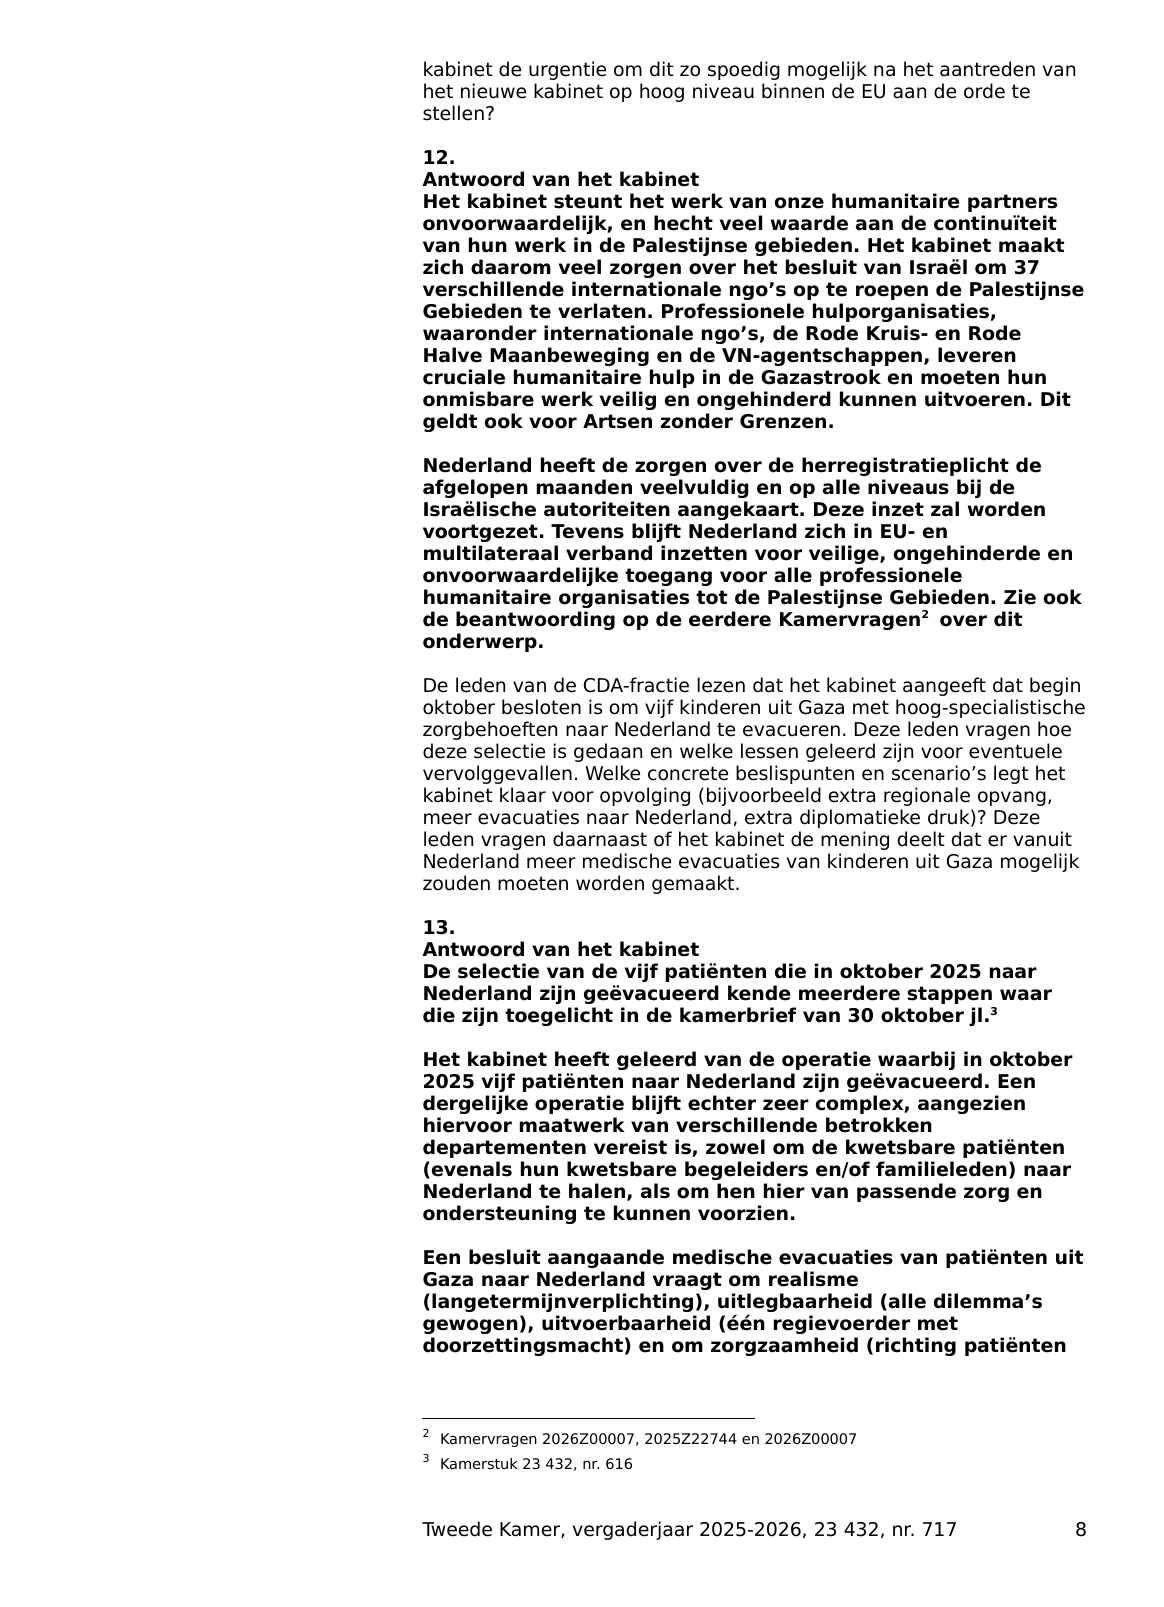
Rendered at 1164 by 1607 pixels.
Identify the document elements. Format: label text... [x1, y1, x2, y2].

text De selectie van de vijf patiënten die in oktober 2025 naar Nederland zijn geëvacueerd kende meerdere stappen waar die zijn toegelicht in de kamerbrief van 30 oktober jl. [422, 961, 1087, 1027]
text Kamervragen 2026Z00007, 2025Z22744 en 2026Z00007 [422, 1427, 1087, 1449]
text 13. [422, 917, 1087, 939]
text 12. [422, 147, 1087, 169]
text Nederland heeft de zorgen over de herregistratieplicht de afgelopen maanden veelvuldig en op alle niveaus bij de Israëlische autoriteiten aangekaart. Deze inzet zal worden voortgezet. Tevens blijft Nederland zich in EU- en multilateraal verband inzetten voor veilige, ongehinderde en onvoorwaardelijke toegang voor alle professionele humanitaire organisaties tot de Palestijnse Gebieden. Zie ook de beantwoording op de eerdere Kamervragen over dit onderwerp. [422, 455, 1087, 653]
text Kamerstuk 23 432, nr. 616 [422, 1452, 1087, 1474]
text Antwoord van het kabinet [422, 939, 1087, 961]
text Het kabinet heeft geleerd van de operatie waarbij in oktober 2025 vijf patiënten naar Nederland zijn geëvacueerd. Een dergelijke operatie blijft echter zeer complex, aangezien hiervoor maatwerk van verschillende betrokken departementen vereist is, zowel om de kwetsbare patiënten (evenals hun kwetsbare begeleiders en/of familieleden) naar Nederland te halen, als om hen hier van passende zorg en ondersteuning te kunnen voorzien. [422, 1049, 1087, 1225]
text Een besluit aangaande medische evacuaties van patiënten uit Gaza naar Nederland vraagt om realisme (langetermijnverplichting), uitlegbaarheid (alle dilemma’s gewogen), uitvoerbaarheid (één regievoerder met doorzettingsmacht) en om zorgzaamheid (richting patiënten [422, 1247, 1087, 1357]
text Het kabinet steunt het werk van onze humanitaire partners onvoorwaardelijk, en hecht veel waarde aan de continuïteit van hun werk in de Palestijnse gebieden. Het kabinet maakt zich daarom veel zorgen over het besluit van Israël om 37 verschillende internationale ngo’s op te roepen de Palestijnse Gebieden te verlaten. Professionele hulporganisaties, waaronder internationale ngo’s, de Rode Kruis- en Rode Halve Maanbeweging en de VN-agentschappen, leveren cruciale humanitaire hulp in de Gazastrook en moeten hun onmisbare werk veilig en ongehinderd kunnen uitvoeren. Dit geldt ook voor Artsen zonder Grenzen. [422, 191, 1087, 433]
text De leden van de CDA-fractie lezen dat het kabinet aangeeft dat begin oktober besloten is om vijf kinderen uit Gaza met hoog-specialistische zorgbehoeften naar Nederland te evacueren. Deze leden vragen hoe deze selectie is gedaan en welke lessen geleerd zijn voor eventuele vervolggevallen. Welke concrete beslispunten en scenario’s legt het kabinet klaar voor opvolging (bijvoorbeeld extra regionale opvang, meer evacuaties naar Nederland, extra diplomatieke druk)? Deze leden vragen daarnaast of het kabinet de mening deelt dat er vanuit Nederland meer medische evacuaties van kinderen uit Gaza mogelijk zouden moeten worden gemaakt. [422, 675, 1087, 895]
text Antwoord van het kabinet [422, 169, 1087, 191]
text kabinet de urgentie om dit zo spoedig mogelijk na het aantreden van het nieuwe kabinet op hoog niveau binnen de EU aan de orde te stellen? [422, 59, 1087, 125]
